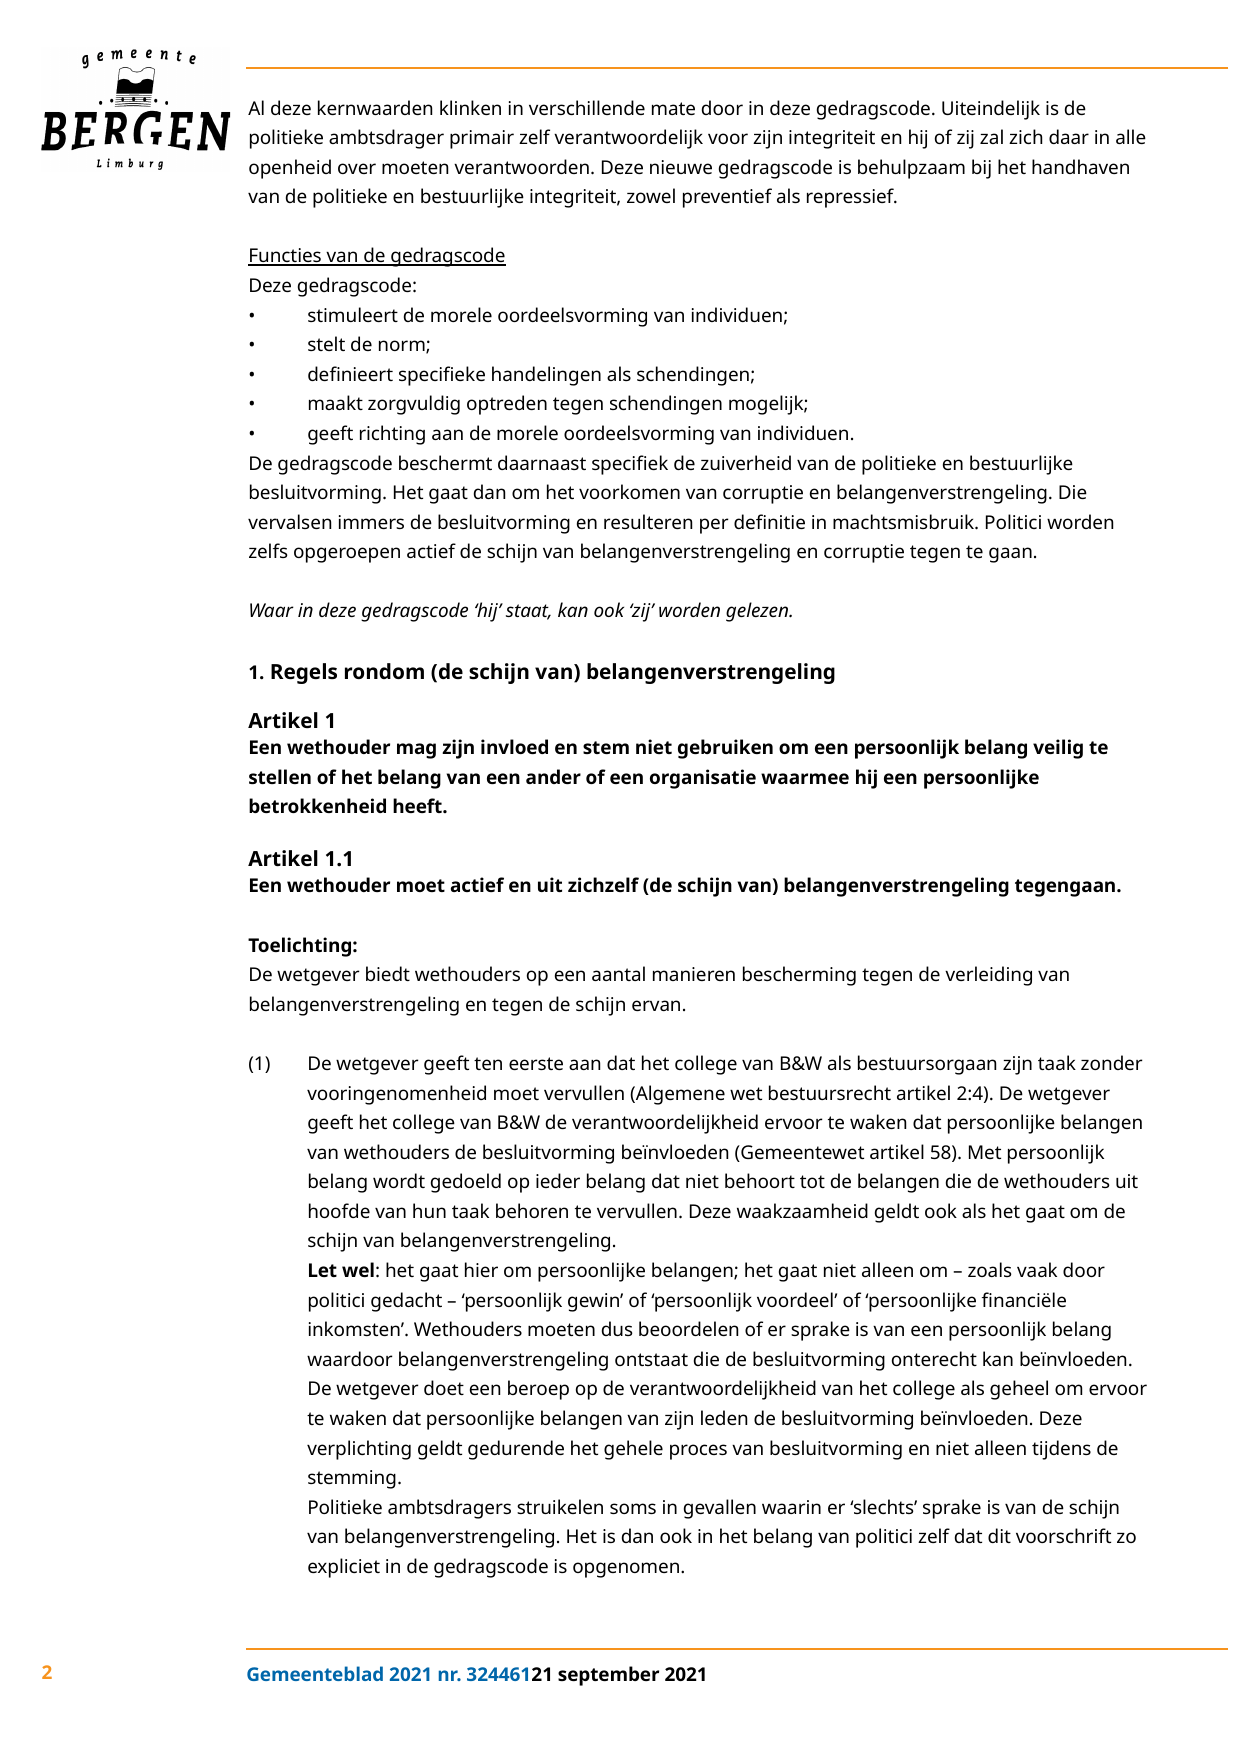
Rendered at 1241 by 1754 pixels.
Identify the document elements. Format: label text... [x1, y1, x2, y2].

text Functies van de gedragscode [248, 243, 1152, 268]
text Artikel 1 [248, 706, 1152, 734]
text Een wethouder mag zijn invloed en stem niet gebruiken om een persoonlijk belang veilig te stellen of het belang van een ander of een organisatie waarmee hij een persoonlijke betrokkenheid heeft. [248, 734, 1152, 819]
text Waar in deze gedragscode ‘hij’ staat, kan ook ‘zij’ worden gelezen. [248, 598, 1152, 623]
text De wetgever biedt wethouders op een aantal manieren bescherming tegen de verleiding van belangenverstrengeling en tegen de schijn ervan. [248, 961, 1152, 1017]
text 1. Regels rondom (de schijn van) belangenverstrengeling [248, 657, 1152, 685]
text Toelichting: [248, 932, 1152, 957]
list Let wel: het gaat hier om persoonlijke belangen; het gaat niet alleen om – zoals vaak door politici gedacht – ‘persoonlijk gewin’ of ‘persoonlijk voordeel’ of ‘persoonlijke financiële inkomsten’. Wethouders moeten dus beoordelen of er sprake is van een persoonlijk belang waardoor belangenverstrengeling ontstaat die de besluitvorming onterecht kan beïnvloeden. De wetgever doet een beroep op de verantwoordelijkheid van het college als geheel om ervoor te waken dat persoonlijke belangen van zijn leden de besluitvorming beïnvloeden. Deze verplichting geldt gedurende het gehele proces van besluitvorming en niet alleen tijdens de stemming. [248, 1257, 1152, 1490]
list Politieke ambtsdragers struikelen soms in gevallen waarin er ‘slechts’ sprake is van de schijn van belangenverstrengeling. Het is dan ook in het belang van politici zelf dat dit voorschrift zo expliciet in de gedragscode is opgenomen. [248, 1494, 1152, 1579]
list stimuleert de morele oordeelsvorming van individuen; [248, 302, 1152, 328]
text Een wethouder moet actief en uit zichzelf (de schijn van) belangenverstrengeling tegengaan. [248, 873, 1152, 898]
text De gedragscode beschermt daarnaast specifiek de zuiverheid van de politieke en bestuurlijke besluitvorming. Het gaat dan om het voorkomen van corruptie en belangenverstrengeling. Die vervalsen immers de besluitvorming en resulteren per definitie in machtsmisbruik. Politici worden zelfs opgeroepen actief de schijn van belangenverstrengeling en corruptie tegen te gaan. [248, 450, 1152, 564]
list definieert specifieke handelingen als schendingen; [248, 361, 1152, 387]
text Al deze kernwaarden klinken in verschillende mate door in deze gedragscode. Uiteindelijk is de politieke ambtsdrager primair zelf verantwoordelijk voor zijn integriteit en hij of zij zal zich daar in alle openheid over moeten verantwoorden. Deze nieuwe gedragscode is behulpzaam bij het handhaven van de politieke en bestuurlijke integriteit, zowel preventief als repressief. [248, 95, 1152, 209]
list geeft richting aan de morele oordeelsvorming van individuen. [248, 420, 1152, 446]
list maakt zorgvuldig optreden tegen schendingen mogelijk; [248, 391, 1152, 416]
list De wetgever geeft ten eerste aan dat het college van B&W als bestuursorgaan zijn taak zonder vooringenomenheid moet vervullen (Algemene wet bestuursrecht artikel 2:4). De wetgever geeft het college van B&W de verantwoordelijkheid ervoor te waken dat persoonlijke belangen van wethouders de besluitvorming beïnvloeden (Gemeentewet artikel 58). Met persoonlijk belang wordt gedoeld op ieder belang dat niet behoort tot de belangen die de wethouders uit hoofde van hun taak behoren te vervullen. Deze waakzaamheid geldt ook als het gaat om de schijn van belangenverstrengeling. [248, 1050, 1152, 1253]
picture [41, 47, 231, 172]
text Artikel 1.1 [248, 844, 1152, 873]
text Deze gedragscode: [248, 272, 1152, 298]
list stelt de norm; [248, 331, 1152, 357]
